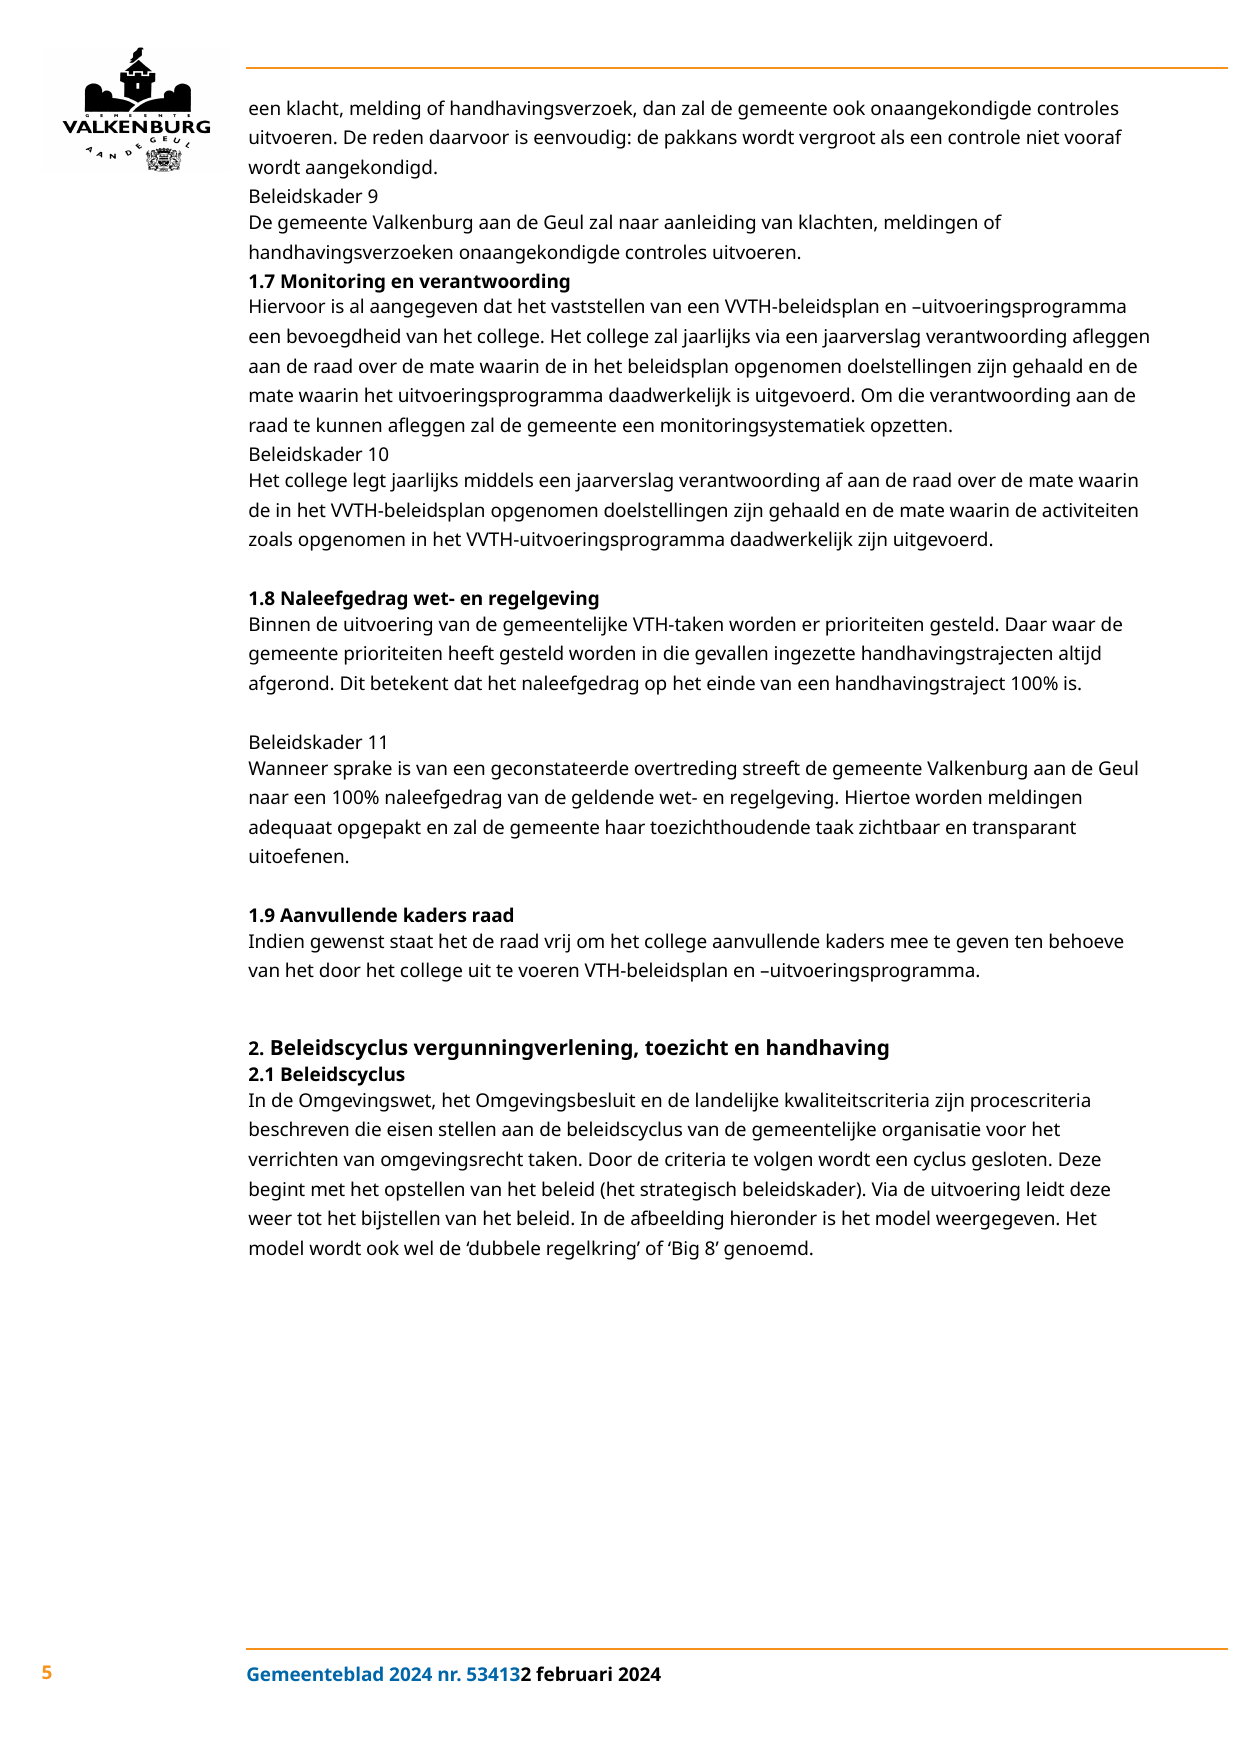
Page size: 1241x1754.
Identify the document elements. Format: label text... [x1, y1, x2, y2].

text een klacht, melding of handhavingsverzoek, dan zal de gemeente ook onaangekondigde controles uitvoeren. De reden daarvoor is eenvoudig: de pakkans wordt vergroot als een controle niet vooraf wordt aangekondigd. [248, 95, 1152, 180]
table_header Beleidskader 9 [248, 184, 1152, 209]
text 1.9 Aanvullende kaders raad [248, 902, 1152, 928]
text 1.7 Monitoring en verantwoording [248, 268, 1152, 294]
text Hiervoor is al aangegeven dat het vaststellen van een VVTH-beleidsplan en –uitvoeringsprogramma een bevoegdheid van het college. Het college zal jaarlijks via een jaarverslag verantwoording afleggen aan de raad over de mate waarin de in het beleidsplan opgenomen doelstellingen zijn gehaald en de mate waarin het uitvoeringsprogramma daadwerkelijk is uitgevoerd. Om die verantwoording aan de raad te kunnen afleggen zal de gemeente een monitoringsystematiek opzetten. [248, 294, 1152, 438]
picture [41, 47, 231, 172]
text 1.8 Naleefgedrag wet- en regelgeving [248, 585, 1152, 611]
text 2.1 Beleidscyclus [248, 1061, 1152, 1087]
text 2. Beleidscyclus vergunningverlening, toezicht en handhaving [248, 1033, 1152, 1061]
text Indien gewenst staat het de raad vrij om het college aanvullende kaders mee te geven ten behoeve van het door het college uit te voeren VTH-beleidsplan en –uitvoeringsprogramma. [248, 928, 1152, 983]
table_cell De gemeente Valkenburg aan de Geul zal naar aanleiding van klachten, meldingen of handhavingsverzoeken onaangekondigde controles uitvoeren. [248, 209, 1152, 265]
table_cell Het college legt jaarlijks middels een jaarverslag verantwoording af aan de raad over de mate waarin de in het VVTH-beleidsplan opgenomen doelstellingen zijn gehaald en de mate waarin de activiteiten zoals opgenomen in het VVTH-uitvoeringsprogramma daadwerkelijk zijn uitgevoerd. [248, 468, 1152, 552]
text In de Omgevingswet, het Omgevingsbesluit en de landelijke kwaliteitscriteria zijn procescriteria beschreven die eisen stellen aan de beleidscyclus van de gemeentelijke organisatie voor het verrichten van omgevingsrecht taken. Door de criteria te volgen wordt een cyclus gesloten. Deze begint met het opstellen van het beleid (het strategisch beleidskader). Via de uitvoering leidt deze weer tot het bijstellen van het beleid. In de afbeelding hieronder is het model weergegeven. Het model wordt ook wel de ‘dubbele regelkring’ of ‘Big 8’ genoemd. [248, 1087, 1152, 1261]
text Binnen de uitvoering van de gemeentelijke VTH-taken worden er prioriteiten gesteld. Daar waar de gemeente prioriteiten heeft gesteld worden in die gevallen ingezette handhavingstrajecten altijd afgerond. Dit betekent dat het naleefgedrag op het einde van een handhavingstraject 100% is. [248, 611, 1152, 696]
table_cell Wanneer sprake is van een geconstateerde overtreding streeft de gemeente Valkenburg aan de Geul naar een 100% naleefgedrag van de geldende wet- en regelgeving. Hiertoe worden meldingen adequaat opgepakt en zal de gemeente haar toezichthoudende taak zichtbaar en transparant uitoefenen. [248, 755, 1152, 869]
table_header Beleidskader 11 [248, 729, 1152, 755]
table_header Beleidskader 10 [248, 442, 1152, 467]
